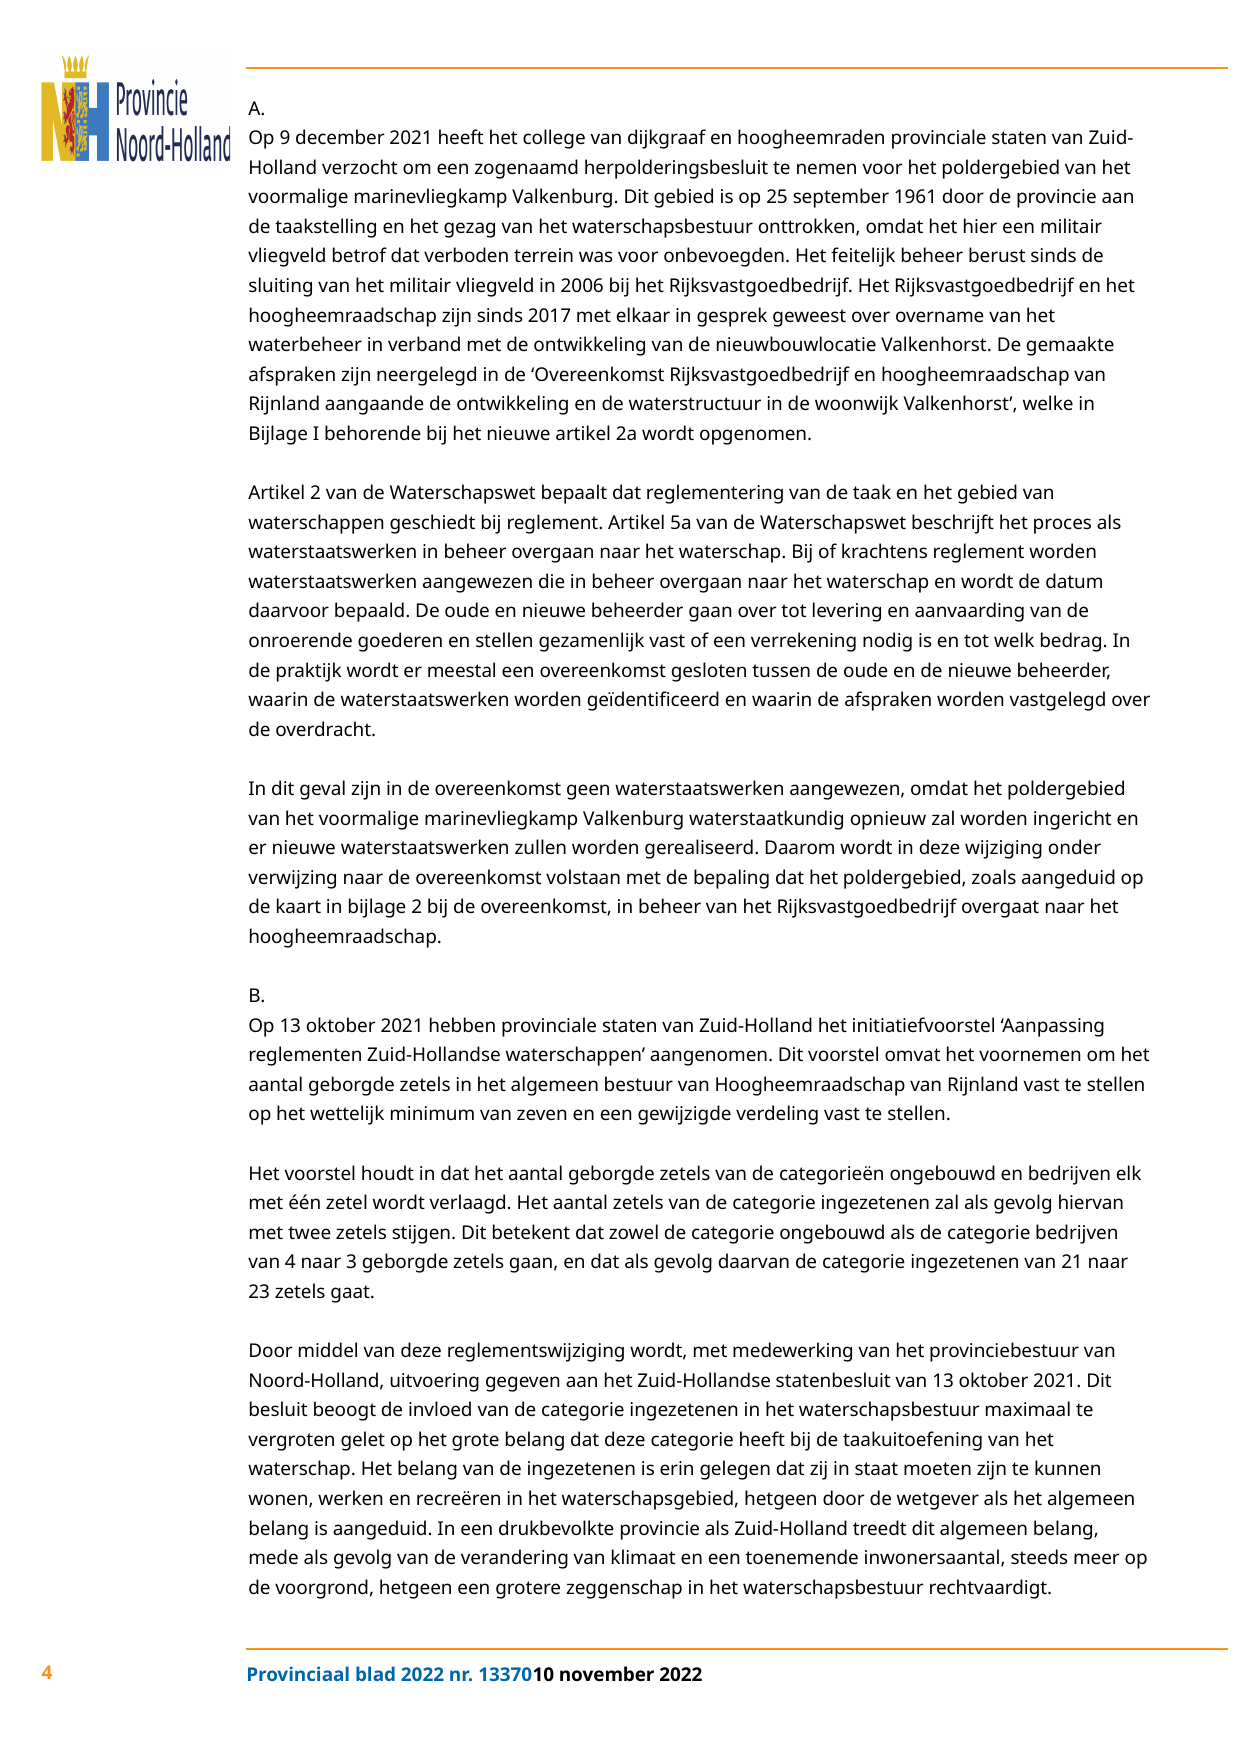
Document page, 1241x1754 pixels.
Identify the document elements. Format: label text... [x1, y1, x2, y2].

text Op 9 december 2021 heeft het college van dijkgraaf en hoogheemraden provinciale staten van Zuid-Holland verzocht om een zogenaamd herpolderingsbesluit te nemen voor het poldergebied van het voormalige marinevliegkamp Valkenburg. Dit gebied is op 25 september 1961 door de provincie aan de taakstelling en het gezag van het waterschapsbestuur onttrokken, omdat het hier een militair vliegveld betrof dat verboden terrein was voor onbevoegden. Het feitelijk beheer berust sinds de sluiting van het militair vliegveld in 2006 bij het Rijksvastgoedbedrijf. Het Rijksvastgoedbedrijf en het hoogheemraadschap zijn sinds 2017 met elkaar in gesprek geweest over overname van het waterbeheer in verband met de ontwikkeling van de nieuwbouwlocatie Valkenhorst. De gemaakte afspraken zijn neergelegd in de ‘Overeenkomst Rijksvastgoedbedrijf en hoogheemraadschap van Rijnland aangaande de ontwikkeling en de waterstructuur in de woonwijk Valkenhorst’, welke in Bijlage I behorende bij het nieuwe artikel 2a wordt opgenomen. [248, 124, 1152, 446]
text Door middel van deze reglementswijziging wordt, met medewerking van het provinciebestuur van Noord-Holland, uitvoering gegeven aan het Zuid-Hollandse statenbesluit van 13 oktober 2021. Dit besluit beoogt de invloed van de categorie ingezetenen in het waterschapsbestuur maximaal te vergroten gelet op het grote belang dat deze categorie heeft bij de taakuitoefening van het waterschap. Het belang van de ingezetenen is erin gelegen dat zij in staat moeten zijn te kunnen wonen, werken en recreëren in het waterschapsgebied, hetgeen door de wetgever als het algemeen belang is aangeduid. In een drukbevolkte provincie als Zuid-Holland treedt dit algemeen belang, mede als gevolg van de verandering van klimaat en een toenemende inwonersaantal, steeds meer op de voorgrond, hetgeen een grotere zeggenschap in het waterschapsbestuur rechtvaardigt. [248, 1337, 1152, 1600]
text B. [248, 982, 1152, 1008]
text Artikel 2 van de Waterschapswet bepaalt dat reglementering van de taak en het gebied van waterschappen geschiedt bij reglement. Artikel 5a van de Waterschapswet beschrijft het proces als waterstaatswerken in beheer overgaan naar het waterschap. Bij of krachtens reglement worden waterstaatswerken aangewezen die in beheer overgaan naar het waterschap en wordt de datum daarvoor bepaald. De oude en nieuwe beheerder gaan over tot levering en aanvaarding van de onroerende goederen en stellen gezamenlijk vast of een verrekening nodig is en tot welk bedrag. In de praktijk wordt er meestal een overeenkomst gesloten tussen de oude en de nieuwe beheerder, waarin de waterstaatswerken worden geïdentificeerd en waarin de afspraken worden vastgelegd over de overdracht. [248, 479, 1152, 742]
text Het voorstel houdt in dat het aantal geborgde zetels van de categorieën ongebouwd en bedrijven elk met één zetel wordt verlaagd. Het aantal zetels van de categorie ingezetenen zal als gevolg hiervan met twee zetels stijgen. Dit betekent dat zowel de categorie ongebouwd als de categorie bedrijven van 4 naar 3 geborgde zetels gaan, en dat als gevolg daarvan de categorie ingezetenen van 21 naar 23 zetels gaat. [248, 1160, 1152, 1304]
text Op 13 oktober 2021 hebben provinciale staten van Zuid-Holland het initiatiefvoorstel ‘Aanpassing reglementen Zuid-Hollandse waterschappen’ aangenomen. Dit voorstel omvat het voornemen om het aantal geborgde zetels in het algemeen bestuur van Hoogheemraadschap van Rijnland vast te stellen op het wettelijk minimum van zeven en een gewijzigde verdeling vast te stellen. [248, 1012, 1152, 1126]
text A. [248, 95, 1152, 121]
text In dit geval zijn in de overeenkomst geen waterstaatswerken aangewezen, omdat het poldergebied van het voormalige marinevliegkamp Valkenburg waterstaatkundig opnieuw zal worden ingericht en er nieuwe waterstaatswerken zullen worden gerealiseerd. Daarom wordt in deze wijziging onder verwijzing naar de overeenkomst volstaan met de bepaling dat het poldergebied, zoals aangeduid op de kaart in bijlage 2 bij de overeenkomst, in beheer van het Rijksvastgoedbedrijf overgaat naar het hoogheemraadschap. [248, 775, 1152, 949]
picture [41, 47, 231, 172]
